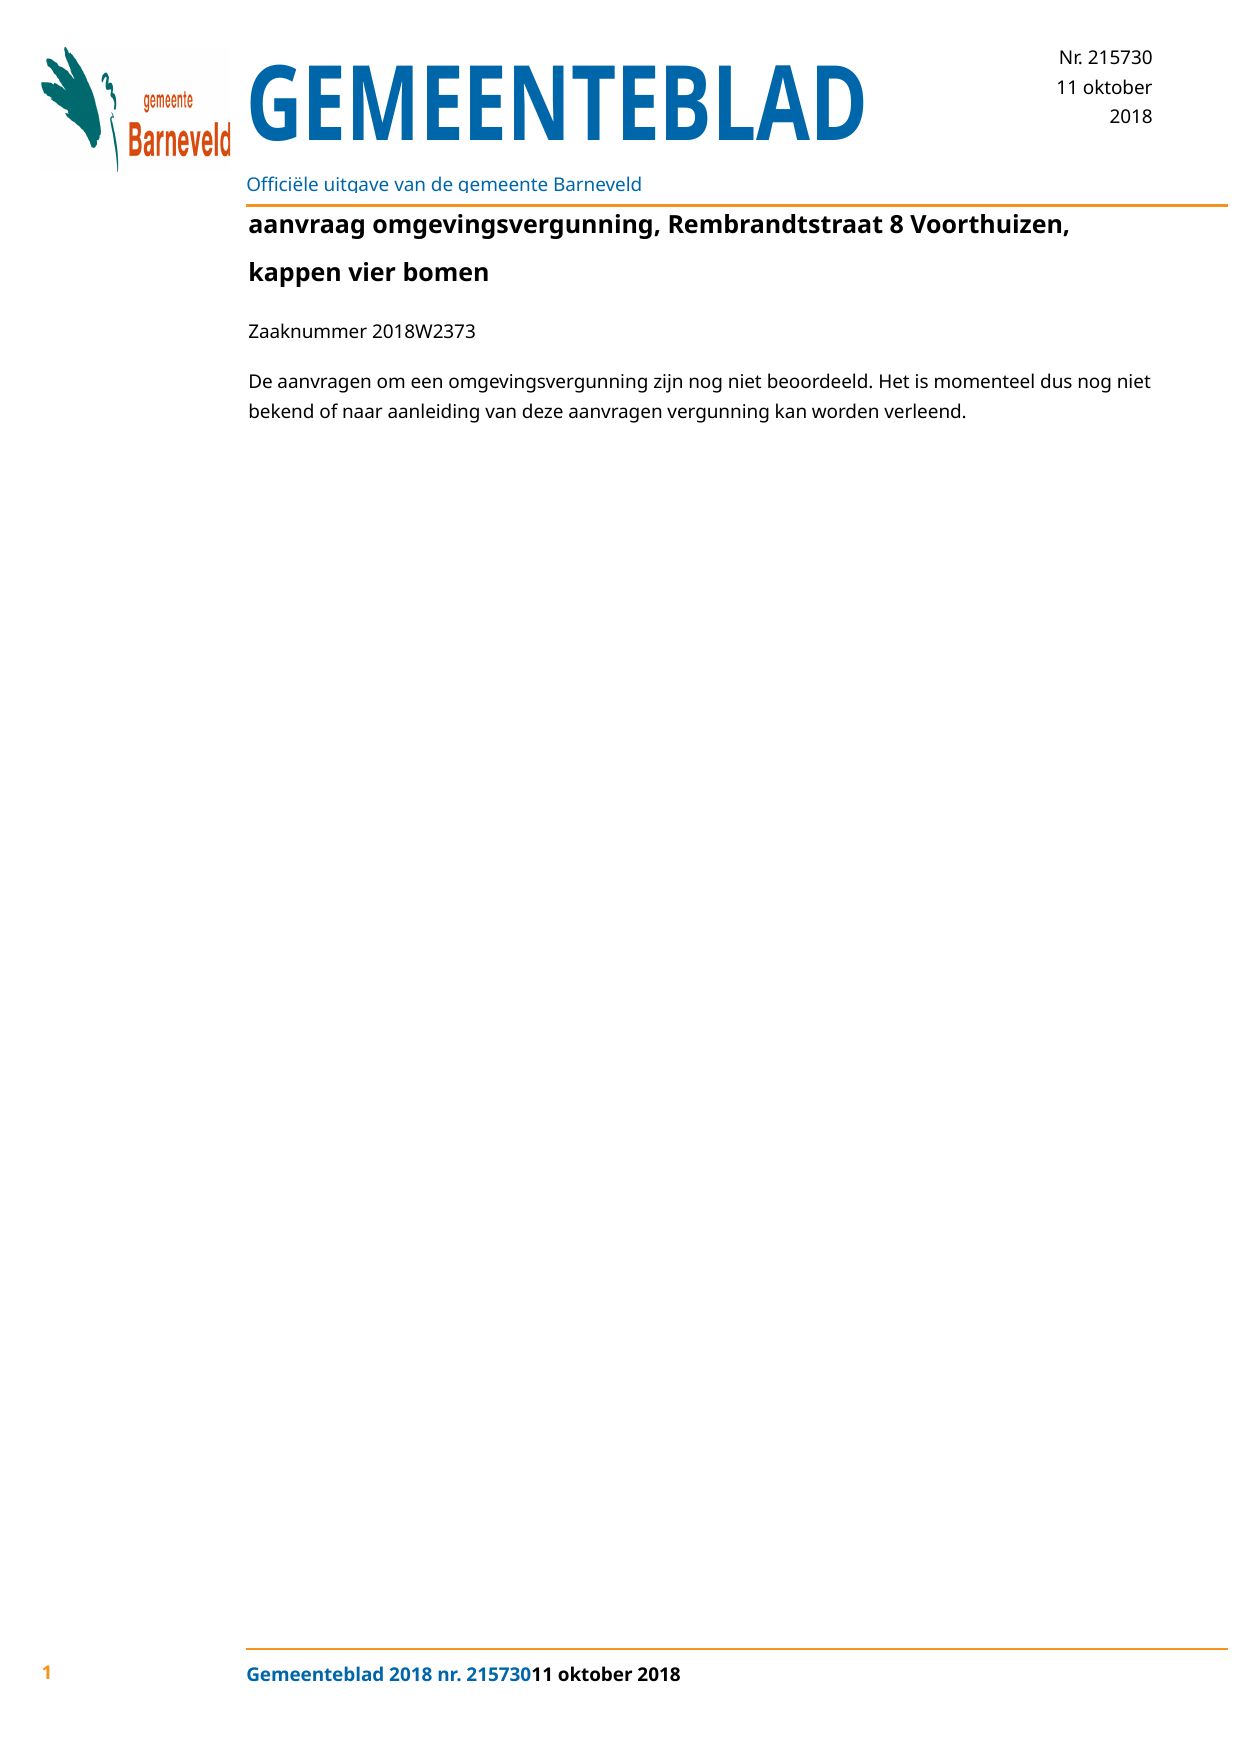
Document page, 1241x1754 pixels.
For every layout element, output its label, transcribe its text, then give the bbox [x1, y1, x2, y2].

text aanvraag omgevingsvergunning, Rembrandtstraat 8 Voorthuizen, kappen vier bomen [248, 207, 1152, 288]
text Zaaknummer 2018W2373 [248, 318, 1152, 344]
picture [41, 47, 231, 172]
text De aanvragen om een omgevingsvergunning zijn nog niet beoordeeld. Het is momenteel dus nog niet bekend of naar aanleiding van deze aanvragen vergunning kan worden verleend. [248, 368, 1152, 424]
